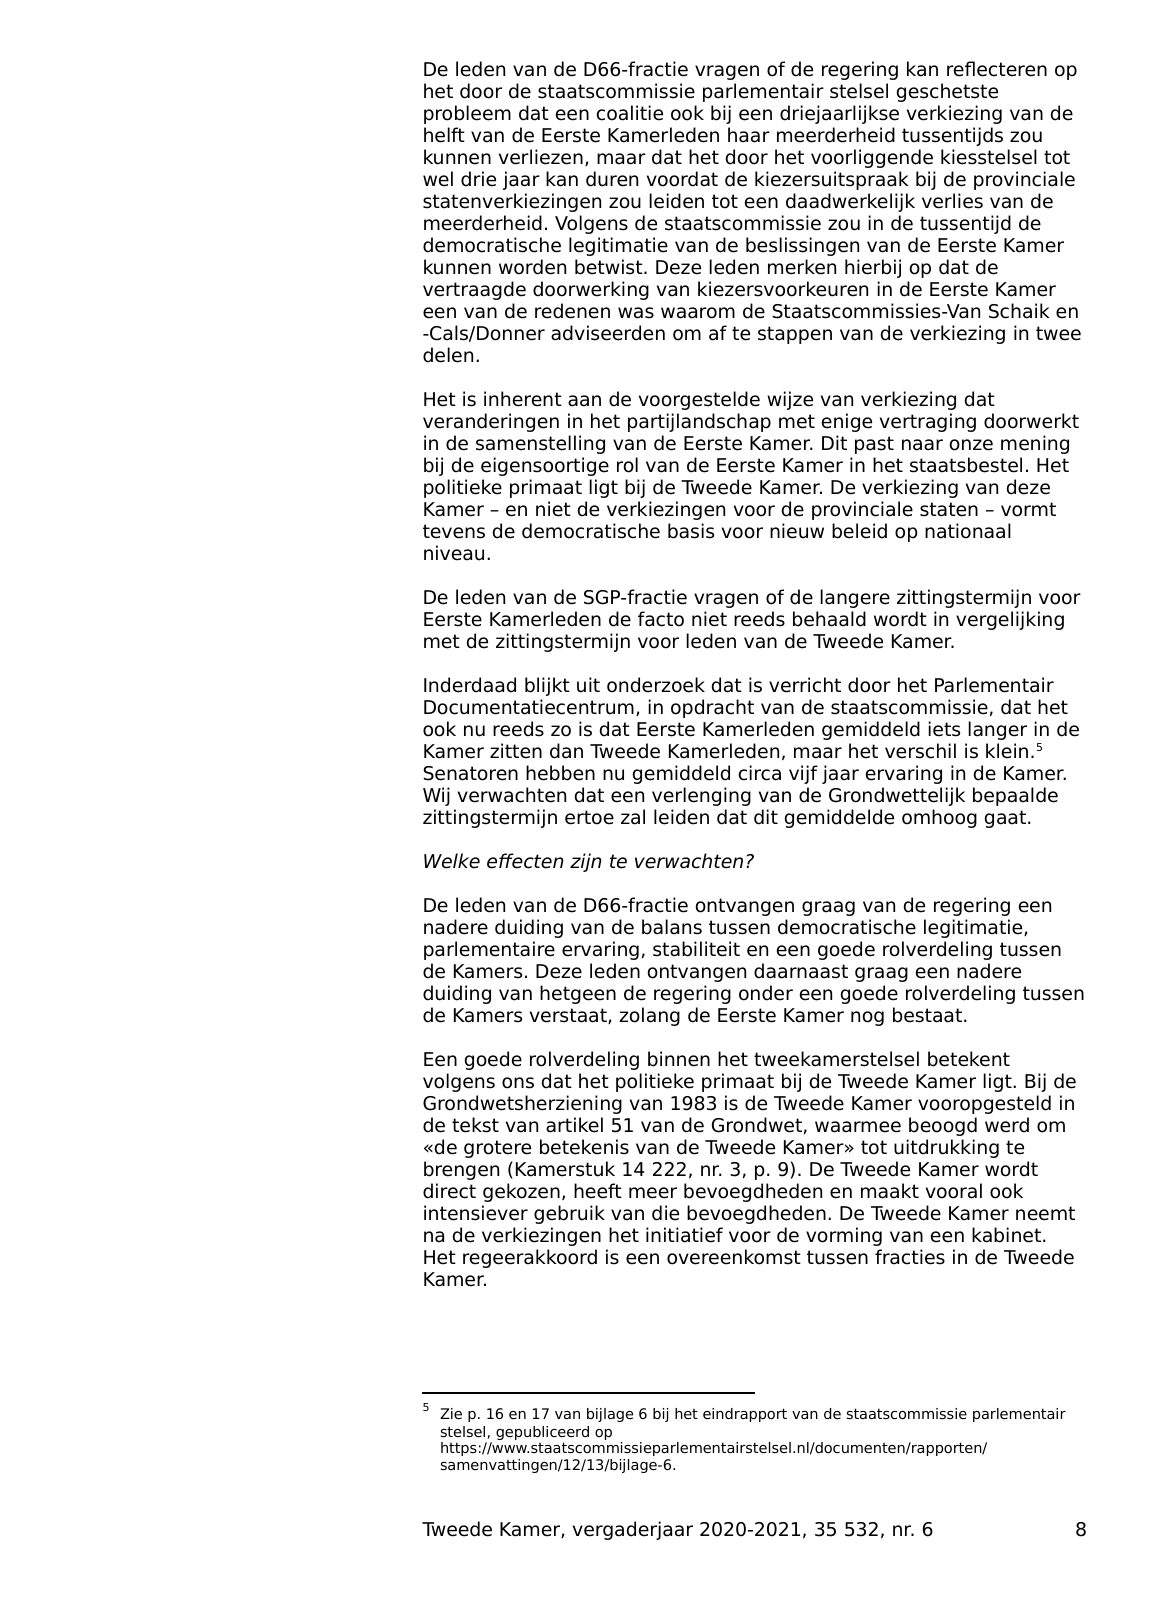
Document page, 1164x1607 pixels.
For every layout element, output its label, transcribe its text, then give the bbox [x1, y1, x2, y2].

text Zie p. 16 en 17 van bijlage 6 bij het eindrapport van de staatscommissie parlementair stelsel, gepubliceerd op https://www.staatscommissieparlementairstelsel.nl/documenten/rapporten/samenvattingen/12/13/bijlage-6. [422, 1402, 1087, 1474]
text Een goede rolverdeling binnen het tweekamerstelsel betekent volgens ons dat het politieke primaat bij de Tweede Kamer ligt. Bij de Grondwetsherziening van 1983 is de Tweede Kamer vooropgesteld in de tekst van artikel 51 van de Grondwet, waarmee beoogd werd om «de grotere betekenis van de Tweede Kamer» tot uitdrukking te brengen (Kamerstuk 14 222, nr. 3, p. 9). De Tweede Kamer wordt direct gekozen, heeft meer bevoegdheden en maakt vooral ook intensiever gebruik van die bevoegdheden. De Tweede Kamer neemt na de verkiezingen het initiatief voor de vorming van een kabinet. Het regeerakkoord is een overeenkomst tussen fracties in de Tweede Kamer. [422, 1049, 1087, 1291]
text De leden van de SGP-fractie vragen of de langere zittingstermijn voor Eerste Kamerleden de facto niet reeds behaald wordt in vergelijking met de zittingstermijn voor leden van de Tweede Kamer. [422, 587, 1087, 653]
text Het is inherent aan de voorgestelde wijze van verkiezing dat veranderingen in het partijlandschap met enige vertraging doorwerkt in de samenstelling van de Eerste Kamer. Dit past naar onze mening bij de eigensoortige rol van de Eerste Kamer in het staatsbestel. Het politieke primaat ligt bij de Tweede Kamer. De verkiezing van deze Kamer – en niet de verkiezingen voor de provinciale staten – vormt tevens de democratische basis voor nieuw beleid op nationaal niveau. [422, 389, 1087, 565]
text De leden van de D66-fractie ontvangen graag van de regering een nadere duiding van de balans tussen democratische legitimatie, parlementaire ervaring, stabiliteit en een goede rolverdeling tussen de Kamers. Deze leden ontvangen daarnaast graag een nadere duiding van hetgeen de regering onder een goede rolverdeling tussen de Kamers verstaat, zolang de Eerste Kamer nog bestaat. [422, 895, 1087, 1027]
text Inderdaad blijkt uit onderzoek dat is verricht door het Parlementair Documentatiecentrum, in opdracht van de staatscommissie, dat het ook nu reeds zo is dat Eerste Kamerleden gemiddeld iets langer in de Kamer zitten dan Tweede Kamerleden, maar het verschil is klein. Senatoren hebben nu gemiddeld circa vijf jaar ervaring in de Kamer. Wij verwachten dat een verlenging van de Grondwettelijk bepaalde zittingstermijn ertoe zal leiden dat dit gemiddelde omhoog gaat. [422, 675, 1087, 829]
text De leden van de D66-fractie vragen of de regering kan reflecteren op het door de staatscommissie parlementair stelsel geschetste probleem dat een coalitie ook bij een driejaarlijkse verkiezing van de helft van de Eerste Kamerleden haar meerderheid tussentijds zou kunnen verliezen, maar dat het door het voorliggende kiesstelsel tot wel drie jaar kan duren voordat de kiezersuitspraak bij de provinciale statenverkiezingen zou leiden tot een daadwerkelijk verlies van de meerderheid. Volgens de staatscommissie zou in de tussentijd de democratische legitimatie van de beslissingen van de Eerste Kamer kunnen worden betwist. Deze leden merken hierbij op dat de vertraagde doorwerking van kiezersvoorkeuren in de Eerste Kamer een van de redenen was waarom de Staatscommissies-Van Schaik en -Cals/Donner adviseerden om af te stappen van de verkiezing in twee delen. [422, 59, 1087, 367]
subtitle Welke effecten zijn te verwachten? [422, 851, 1087, 873]
